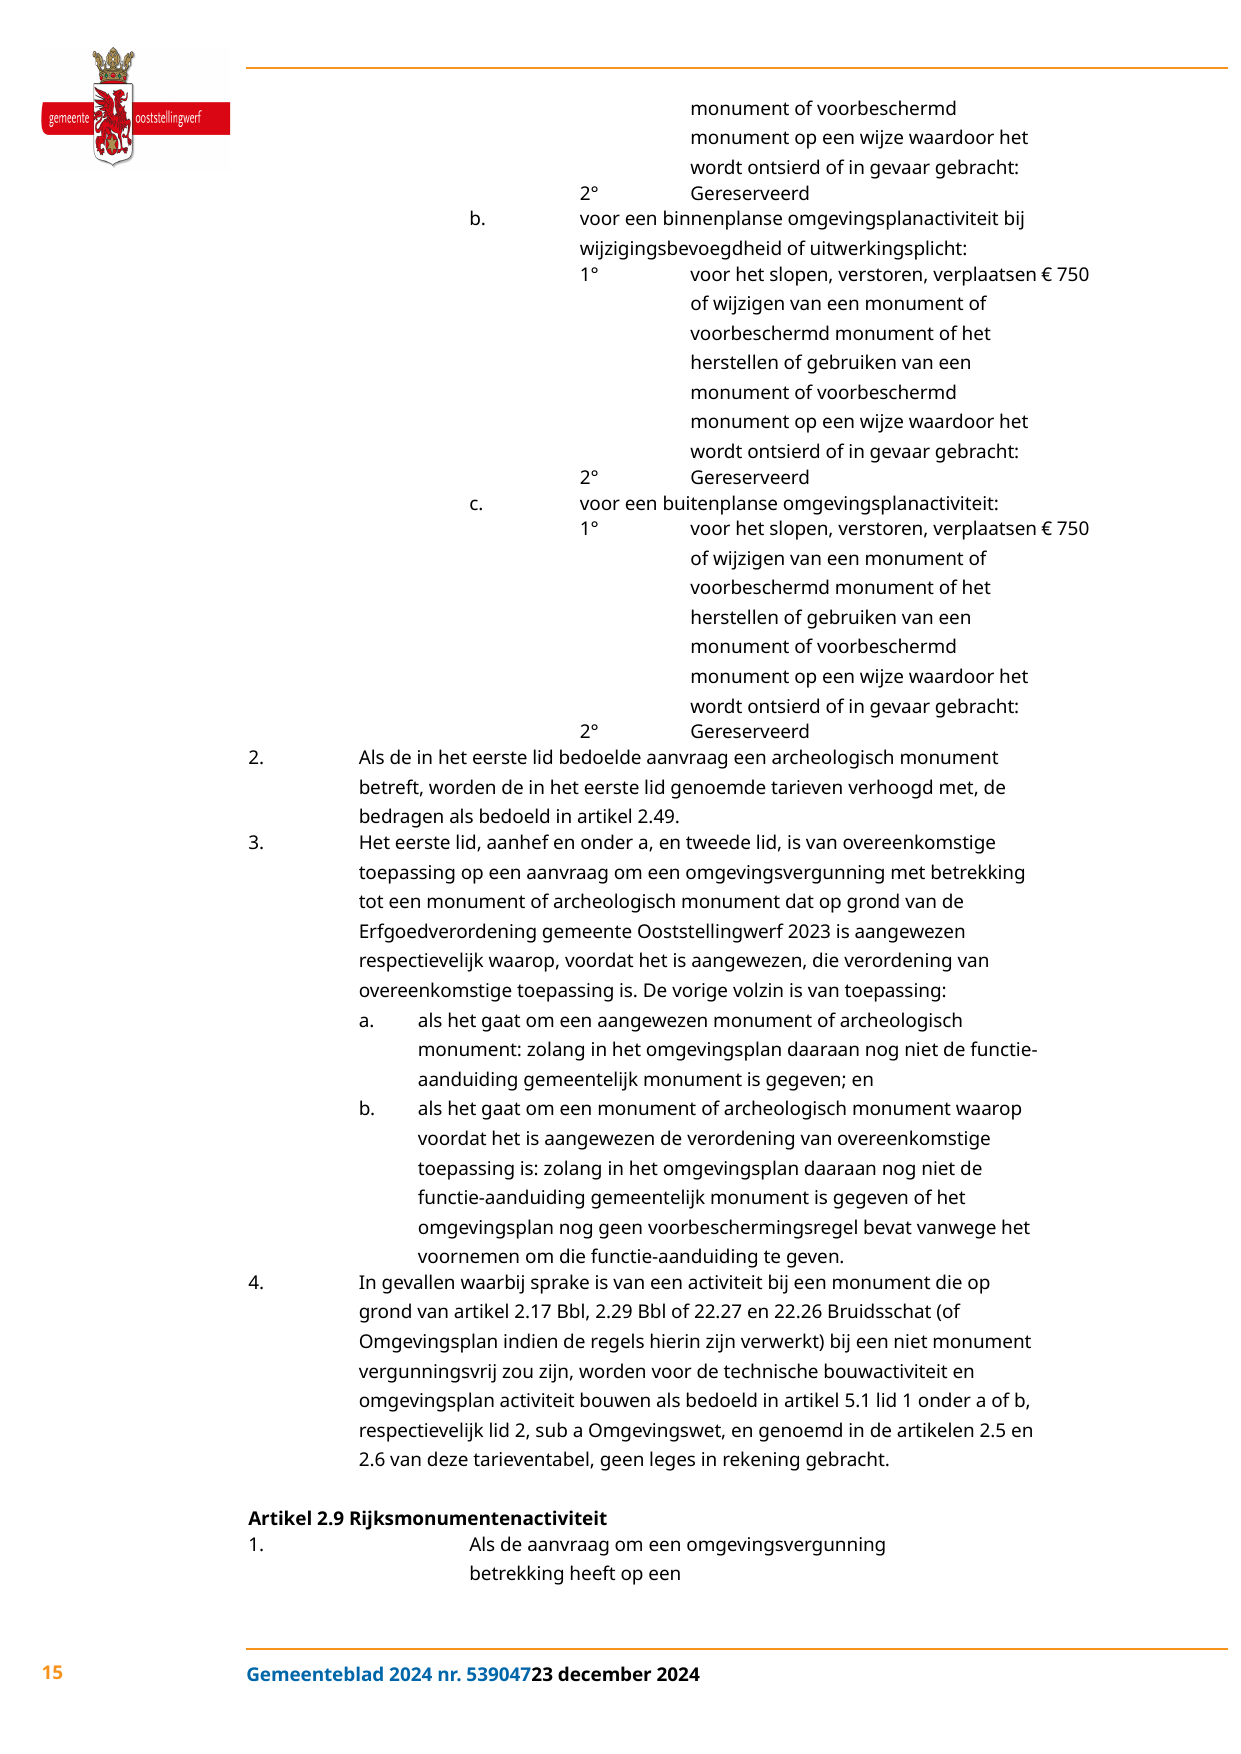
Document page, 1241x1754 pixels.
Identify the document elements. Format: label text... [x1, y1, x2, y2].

table_cell 2° [580, 180, 690, 205]
table_cell [1041, 490, 1152, 515]
table_cell € 750 [1041, 515, 1152, 719]
table_cell [1041, 719, 1152, 744]
table_cell voor een binnenplanse omgevingsplanactiviteit bij wijzigingsbevoegdheid of uitwerkingsplicht: [580, 205, 1041, 261]
table_cell 2° [580, 719, 690, 744]
table_cell [1041, 829, 1152, 1269]
table_cell [1041, 180, 1152, 205]
table_cell [469, 95, 579, 180]
table_cell [469, 261, 579, 464]
table_cell Gereserveerd [690, 719, 1041, 744]
table_cell Het eerste lid, aanhef en onder a, en tweede lid, is van overeenkomstige toepassing op een aanvraag om een omgevingsvergunning met betrekking tot een monument of archeologisch monument dat op grond van de Erfgoedverordening gemeente Ooststellingwerf 2023 is aangewezen respectievelijk waarop, voordat het is aangewezen, die verordening van overeenkomstige toepassing is. De vorige volzin is van toepassing: als het gaat om een aangewezen monument of archeologisch monument: zolang in het omgevingsplan daaraan nog niet de functie-aanduiding gemeentelijk monument is gegeven; en als het gaat om een monument of archeologisch monument waarop voordat het is aangewezen de verordening van overeenkomstige toepassing is: zolang in het omgevingsplan daaraan nog niet de functie-aanduiding gemeentelijk monument is gegeven of het omgevingsplan nog geen voorbeschermingsregel bevat vanwege het voornemen om die functie-aanduiding te geven. [359, 829, 1041, 1269]
table_cell [248, 205, 469, 261]
table_cell [248, 180, 469, 205]
table_cell [469, 515, 579, 719]
table_cell [1041, 464, 1152, 490]
table_cell [911, 1531, 1152, 1586]
table_cell [1041, 744, 1152, 829]
table_cell Als de in het eerste lid bedoelde aanvraag een archeologisch monument betreft, worden de in het eerste lid genoemde tarieven verhoogd met, de bedragen als bedoeld in artikel 2.49. [359, 744, 1041, 829]
table_cell b. [469, 205, 579, 261]
table_cell 1. [248, 1531, 469, 1586]
table_header [911, 1505, 1152, 1531]
table_cell 1° [580, 515, 690, 719]
table_cell 3. [248, 829, 358, 1269]
table_cell Gereserveerd [690, 180, 1041, 205]
table_cell monument of voorbeschermd monument op een wijze waardoor het wordt ontsierd of in gevaar gebracht: [690, 95, 1041, 180]
table_cell 4. [248, 1269, 358, 1472]
table_cell [248, 261, 469, 464]
table_cell [248, 464, 469, 490]
table_cell [469, 719, 579, 744]
table_cell voor een buitenplanse omgevingsplanactiviteit: [580, 490, 1041, 515]
table_cell [248, 490, 469, 515]
table_cell voor het slopen, verstoren, verplaatsen of wijzigen van een monument of voorbeschermd monument of het herstellen of gebruiken van een monument of voorbeschermd monument op een wijze waardoor het wordt ontsierd of in gevaar gebracht: [690, 515, 1041, 719]
table_cell 1° [580, 261, 690, 464]
table_cell [469, 464, 579, 490]
table_cell [248, 515, 469, 719]
table_cell 2° [580, 464, 690, 490]
table_cell c. [469, 490, 579, 515]
table_cell € 750 [1041, 261, 1152, 464]
table_cell Gereserveerd [690, 464, 1041, 490]
table_cell In gevallen waarbij sprake is van een activiteit bij een monument die op grond van artikel 2.17 Bbl, 2.29 Bbl of 22.27 en 22.26 Bruidsschat (of Omgevingsplan indien de regels hierin zijn verwerkt) bij een niet monument vergunningsvrij zou zijn, worden voor de technische bouwactiviteit en omgevingsplan activiteit bouwen als bedoeld in artikel 5.1 lid 1 onder a of b, respectievelijk lid 2, sub a Omgevingswet, en genoemd in de artikelen 2.5 en 2.6 van deze tarieventabel, geen leges in rekening gebracht. [359, 1269, 1041, 1472]
table_cell voor het slopen, verstoren, verplaatsen of wijzigen van een monument of voorbeschermd monument of het herstellen of gebruiken van een monument of voorbeschermd monument op een wijze waardoor het wordt ontsierd of in gevaar gebracht: [690, 261, 1041, 464]
table_cell 2. [248, 744, 358, 829]
picture [41, 47, 231, 172]
table_cell [469, 180, 579, 205]
table_cell [580, 95, 690, 180]
table_cell [248, 719, 469, 744]
table_cell [1041, 205, 1152, 261]
table_cell Als de aanvraag om een omgevingsvergunning betrekking heeft op een [469, 1531, 911, 1586]
table_cell [1041, 1269, 1152, 1472]
table_cell [248, 95, 469, 180]
table_header Artikel 2.9 Rijksmonumentenactiviteit [248, 1505, 911, 1531]
table_cell [1041, 95, 1152, 180]
